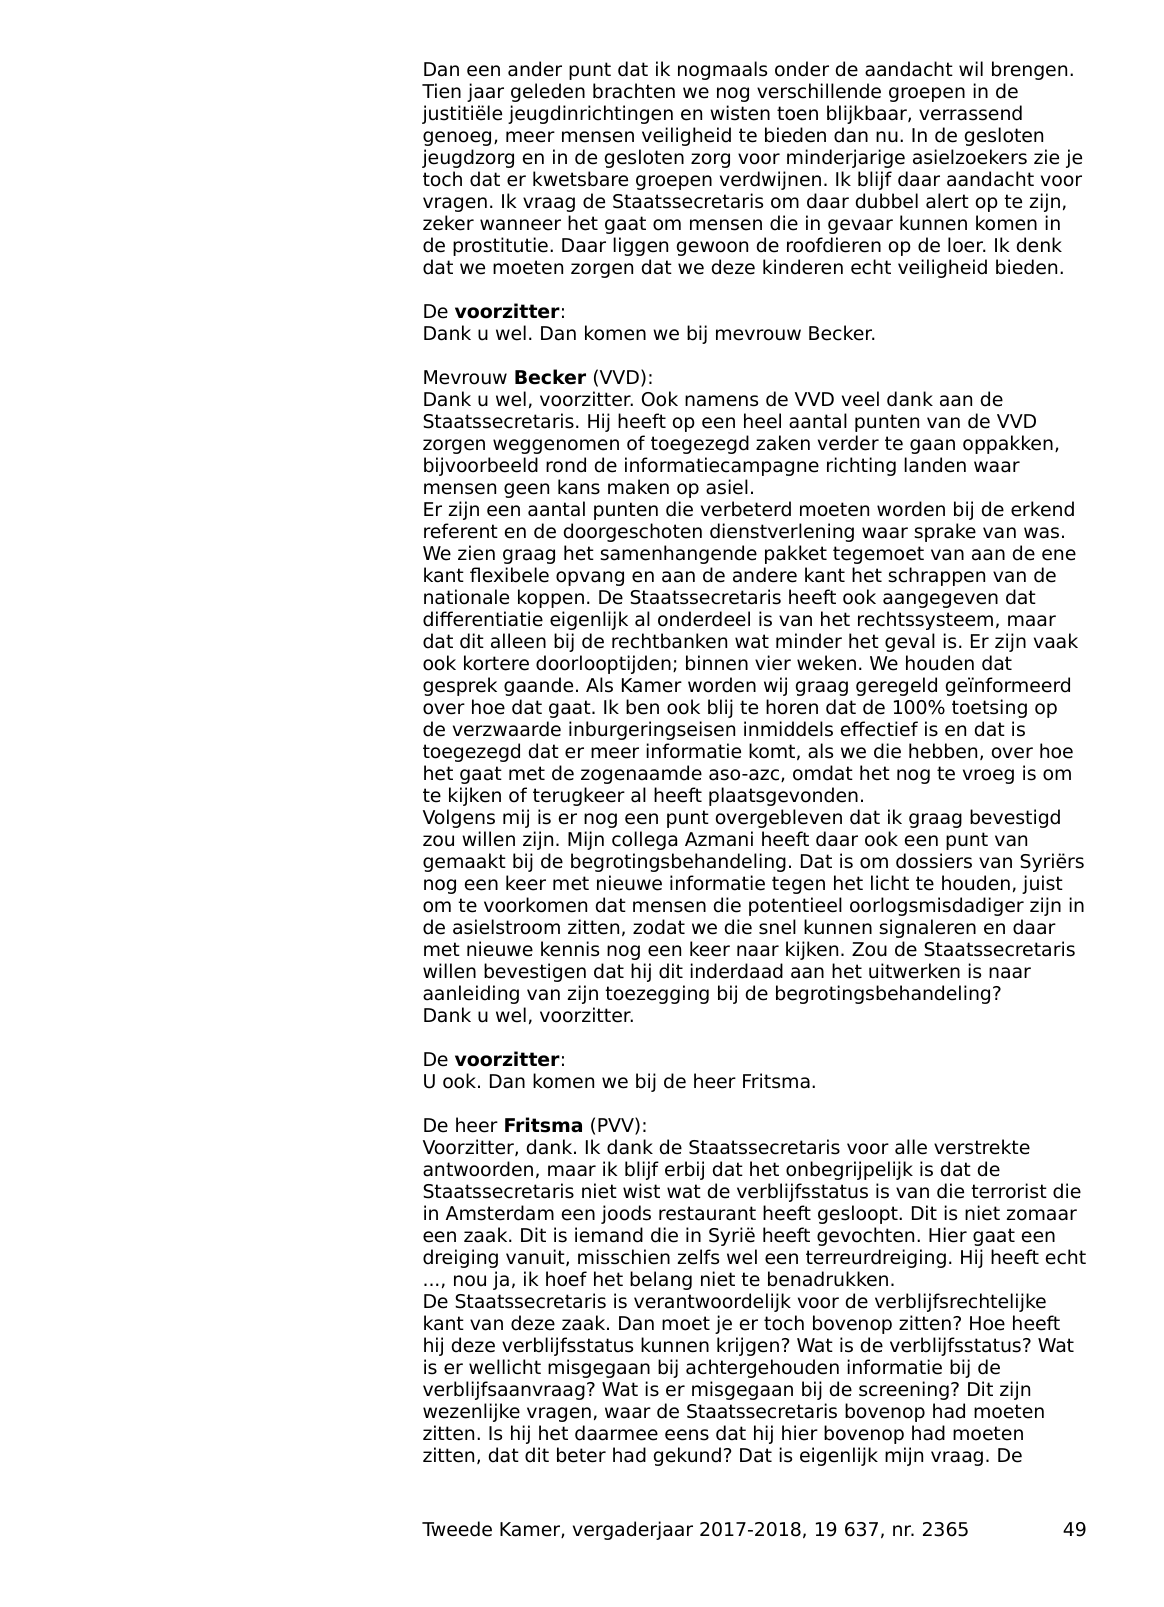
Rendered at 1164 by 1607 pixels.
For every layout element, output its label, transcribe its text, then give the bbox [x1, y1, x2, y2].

text Volgens mij is er nog een punt overgebleven dat ik graag bevestigd zou willen zijn. Mijn collega Azmani heeft daar ook een punt van gemaakt bij de begrotingsbehandeling. Dat is om dossiers van Syriërs nog een keer met nieuwe informatie tegen het licht te houden, juist om te voorkomen dat mensen die potentieel oorlogsmisdadiger zijn in de asielstroom zitten, zodat we die snel kunnen signaleren en daar met nieuwe kennis nog een keer naar kijken. Zou de Staatssecretaris willen bevestigen dat hij dit inderdaad aan het uitwerken is naar aanleiding van zijn toezegging bij de begrotingsbehandeling? [422, 807, 1087, 1004]
text Dank u wel, voorzitter. [422, 1004, 1087, 1027]
text U ook. Dan komen we bij de heer Fritsma. [422, 1071, 1087, 1093]
text De heer Fritsma (PVV): [422, 1115, 1087, 1137]
text Dank u wel. Dan komen we bij mevrouw Becker. [422, 323, 1087, 345]
text Mevrouw Becker (VVD): [422, 367, 1087, 389]
text De voorzitter: [422, 1049, 1087, 1071]
text Dan een ander punt dat ik nogmaals onder de aandacht wil brengen. Tien jaar geleden brachten we nog verschillende groepen in de justitiële jeugdinrichtingen en wisten toen blijkbaar, verrassend genoeg, meer mensen veiligheid te bieden dan nu. In de gesloten jeugdzorg en in de gesloten zorg voor minderjarige asielzoekers zie je toch dat er kwetsbare groepen verdwijnen. Ik blijf daar aandacht voor vragen. Ik vraag de Staatssecretaris om daar dubbel alert op te zijn, zeker wanneer het gaat om mensen die in gevaar kunnen komen in de prostitutie. Daar liggen gewoon de roofdieren op de loer. Ik denk dat we moeten zorgen dat we deze kinderen echt veiligheid bieden. [422, 59, 1087, 279]
text Voorzitter, dank. Ik dank de Staatssecretaris voor alle verstrekte antwoorden, maar ik blijf erbij dat het onbegrijpelijk is dat de Staatssecretaris niet wist wat de verblijfsstatus is van die terrorist die in Amsterdam een joods restaurant heeft gesloopt. Dit is niet zomaar een zaak. Dit is iemand die in Syrië heeft gevochten. Hier gaat een dreiging vanuit, misschien zelfs wel een terreurdreiging. Hij heeft echt ..., nou ja, ik hoef het belang niet te benadrukken. [422, 1137, 1087, 1291]
text De Staatssecretaris is verantwoordelijk voor de verblijfsrechtelijke kant van deze zaak. Dan moet je er toch bovenop zitten? Hoe heeft hij deze verblijfsstatus kunnen krijgen? Wat is de verblijfsstatus? Wat is er wellicht misgegaan bij achtergehouden informatie bij de verblijfsaanvraag? Wat is er misgegaan bij de screening? Dit zijn wezenlijke vragen, waar de Staatssecretaris bovenop had moeten zitten. Is hij het daarmee eens dat hij hier bovenop had moeten zitten, dat dit beter had gekund? Dat is eigenlijk mijn vraag. De [422, 1291, 1087, 1467]
text Dank u wel, voorzitter. Ook namens de VVD veel dank aan de Staatssecretaris. Hij heeft op een heel aantal punten van de VVD zorgen weggenomen of toegezegd zaken verder te gaan oppakken, bijvoorbeeld rond de informatiecampagne richting landen waar mensen geen kans maken op asiel. [422, 389, 1087, 499]
text Er zijn een aantal punten die verbeterd moeten worden bij de erkend referent en de doorgeschoten dienstverlening waar sprake van was. We zien graag het samenhangende pakket tegemoet van aan de ene kant flexibele opvang en aan de andere kant het schrappen van de nationale koppen. De Staatssecretaris heeft ook aangegeven dat differentiatie eigenlijk al onderdeel is van het rechtssysteem, maar dat dit alleen bij de rechtbanken wat minder het geval is. Er zijn vaak ook kortere doorlooptijden; binnen vier weken. We houden dat gesprek gaande. Als Kamer worden wij graag geregeld geïnformeerd over hoe dat gaat. Ik ben ook blij te horen dat de 100% toetsing op de verzwaarde inburgeringseisen inmiddels effectief is en dat is toegezegd dat er meer informatie komt, als we die hebben, over hoe het gaat met de zogenaamde aso-azc, omdat het nog te vroeg is om te kijken of terugkeer al heeft plaatsgevonden. [422, 499, 1087, 807]
text De voorzitter: [422, 301, 1087, 323]
